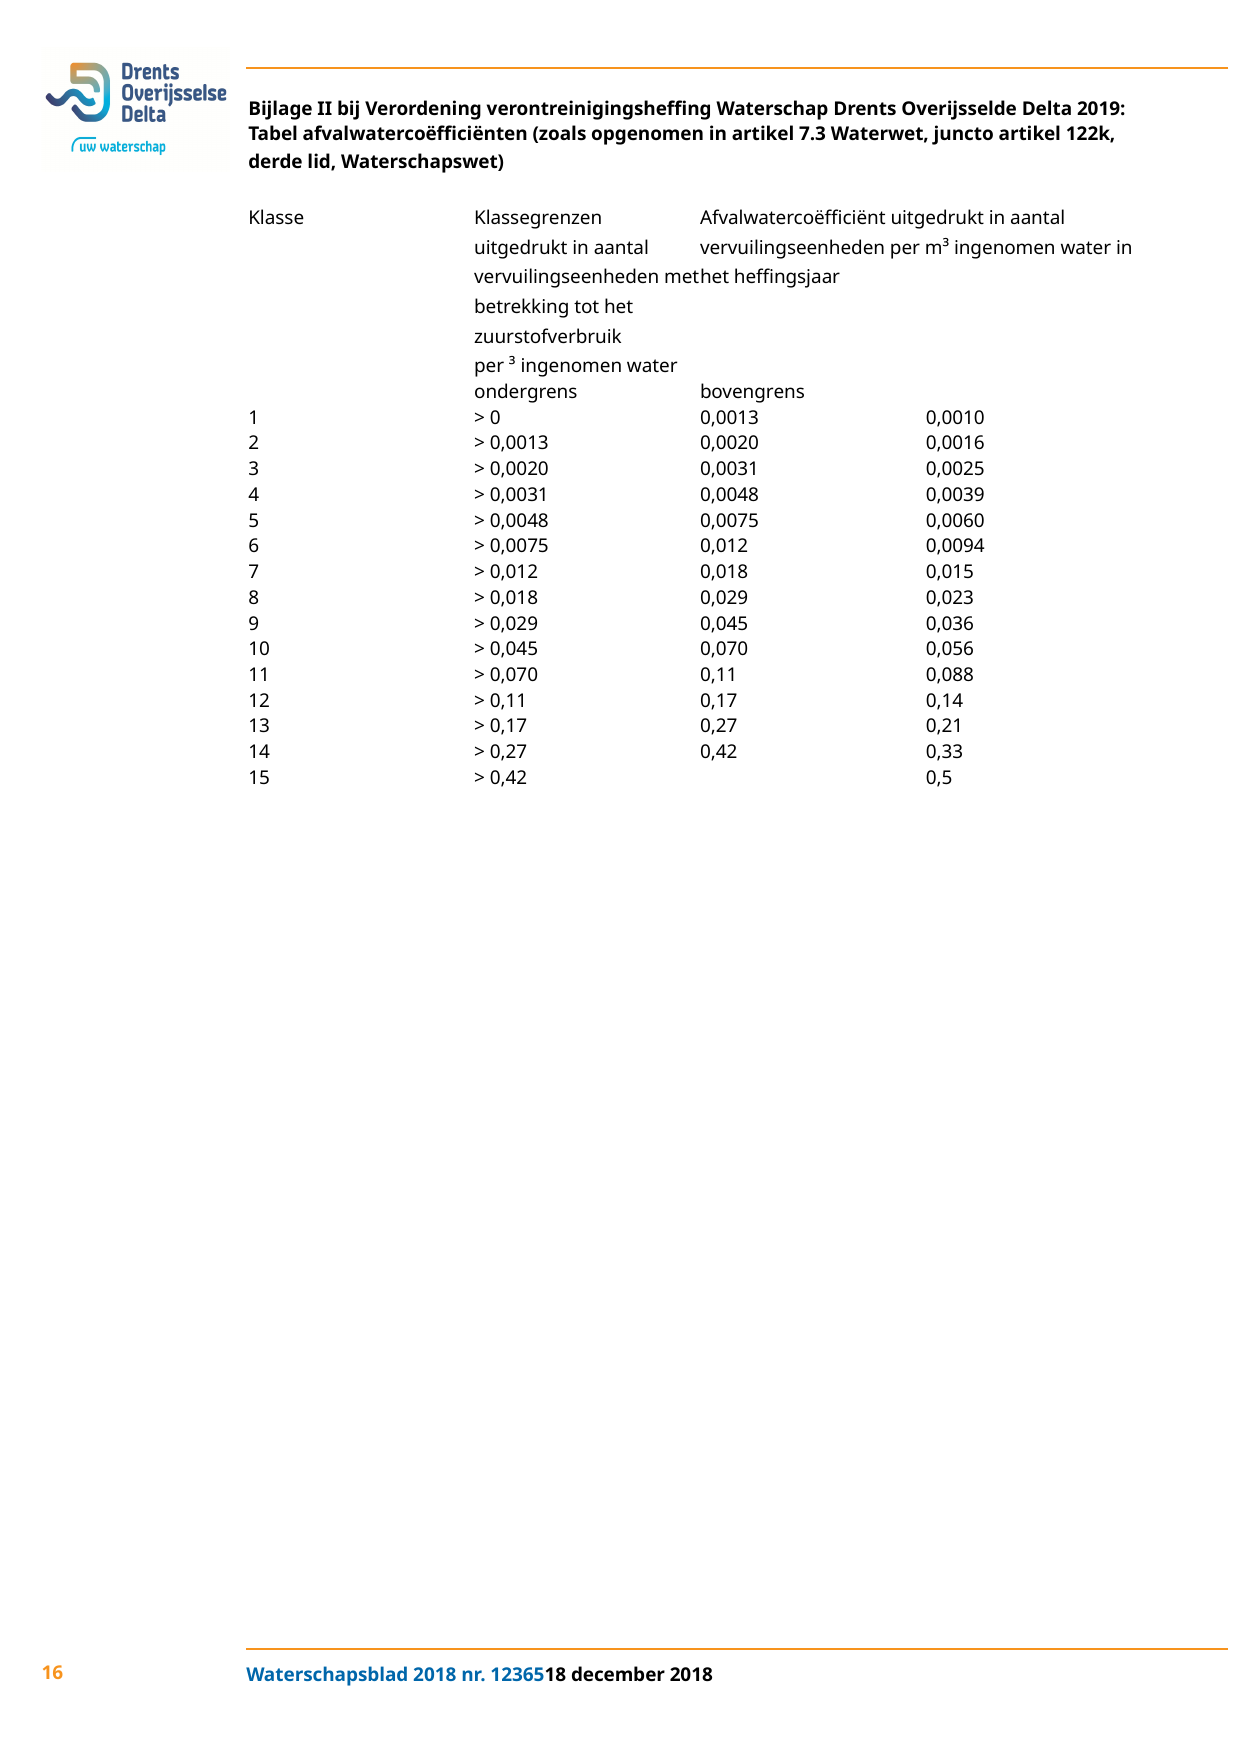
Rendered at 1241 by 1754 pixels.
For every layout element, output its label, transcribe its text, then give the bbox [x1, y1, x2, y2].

table_cell 0,17 [700, 687, 926, 713]
table_cell 0,056 [926, 635, 1152, 661]
table_cell > 0,0031 [474, 481, 700, 507]
table_cell 0,070 [700, 635, 926, 661]
table_cell 9 [248, 610, 474, 635]
table_cell > 0,0048 [474, 507, 700, 532]
table_cell 15 [248, 764, 474, 790]
table_cell 0,0010 [926, 404, 1152, 429]
table_cell > 0,045 [474, 635, 700, 661]
table_cell 2 [248, 430, 474, 455]
table_cell bovengrens [700, 378, 926, 404]
table_cell 0,012 [700, 533, 926, 558]
table_cell 0,42 [700, 738, 926, 764]
table_cell 10 [248, 635, 474, 661]
table_cell [248, 378, 474, 404]
table_cell 12 [248, 687, 474, 713]
table_cell 0,14 [926, 687, 1152, 713]
table_cell 0,036 [926, 610, 1152, 635]
table_cell 0,0075 [700, 507, 926, 532]
table_cell > 0,0013 [474, 430, 700, 455]
table_cell 14 [248, 738, 474, 764]
table_cell 0,0025 [926, 455, 1152, 481]
table_cell 0,029 [700, 584, 926, 610]
table_cell 6 [248, 533, 474, 558]
table_cell 0,0039 [926, 481, 1152, 507]
table_cell > 0,11 [474, 687, 700, 713]
table_cell [700, 764, 926, 790]
table_header Afvalwatercoëfficiënt uitgedrukt in aantal vervuilingseenheden per m³ ingenomen water in het heffingsjaar [700, 205, 1152, 378]
table_cell 13 [248, 713, 474, 738]
table_cell 0,0031 [700, 455, 926, 481]
table_cell 1 [248, 404, 474, 429]
table_cell ondergrens [474, 378, 700, 404]
table_cell > 0,070 [474, 661, 700, 687]
table_cell 5 [248, 507, 474, 532]
table_cell 0,0094 [926, 533, 1152, 558]
table_header Klassegrenzen uitgedrukt in aantal vervuilingseenheden met betrekking tot het zuurstofverbruik per ³ ingenomen water [474, 205, 700, 378]
table_cell [926, 378, 1152, 404]
table_cell > 0,012 [474, 558, 700, 584]
table_cell > 0,42 [474, 764, 700, 790]
table_cell 0,33 [926, 738, 1152, 764]
table_cell 0,023 [926, 584, 1152, 610]
table_cell 0,045 [700, 610, 926, 635]
table_cell 0,088 [926, 661, 1152, 687]
table_cell 3 [248, 455, 474, 481]
table_cell 0,0013 [700, 404, 926, 429]
table_cell 0,0020 [700, 430, 926, 455]
table_cell 0,018 [700, 558, 926, 584]
table_cell > 0,0020 [474, 455, 700, 481]
table_cell 0,0048 [700, 481, 926, 507]
table_cell 0,21 [926, 713, 1152, 738]
table_cell 4 [248, 481, 474, 507]
picture [41, 47, 231, 172]
table_cell 0,27 [700, 713, 926, 738]
table_cell 0,0060 [926, 507, 1152, 532]
table_cell > 0,018 [474, 584, 700, 610]
table_cell 8 [248, 584, 474, 610]
table_cell > 0,029 [474, 610, 700, 635]
table_cell 0,11 [700, 661, 926, 687]
table_cell 0,5 [926, 764, 1152, 790]
table_cell 11 [248, 661, 474, 687]
table_header Klasse [248, 205, 474, 378]
table_cell 0,015 [926, 558, 1152, 584]
table_cell > 0,27 [474, 738, 700, 764]
table_cell 0,0016 [926, 430, 1152, 455]
table_cell > 0 [474, 404, 700, 429]
table_cell > 0,0075 [474, 533, 700, 558]
table_cell 7 [248, 558, 474, 584]
text Bijlage II bij Verordening verontreinigingsheffing Waterschap Drents Overijsselde Delta 2019: Tabel afvalwatercoëfficiënten (zoals opgenomen in artikel 7.3 Waterwet, juncto artikel 122k, derde lid, Waterschapswet) [248, 95, 1152, 175]
table_cell > 0,17 [474, 713, 700, 738]
